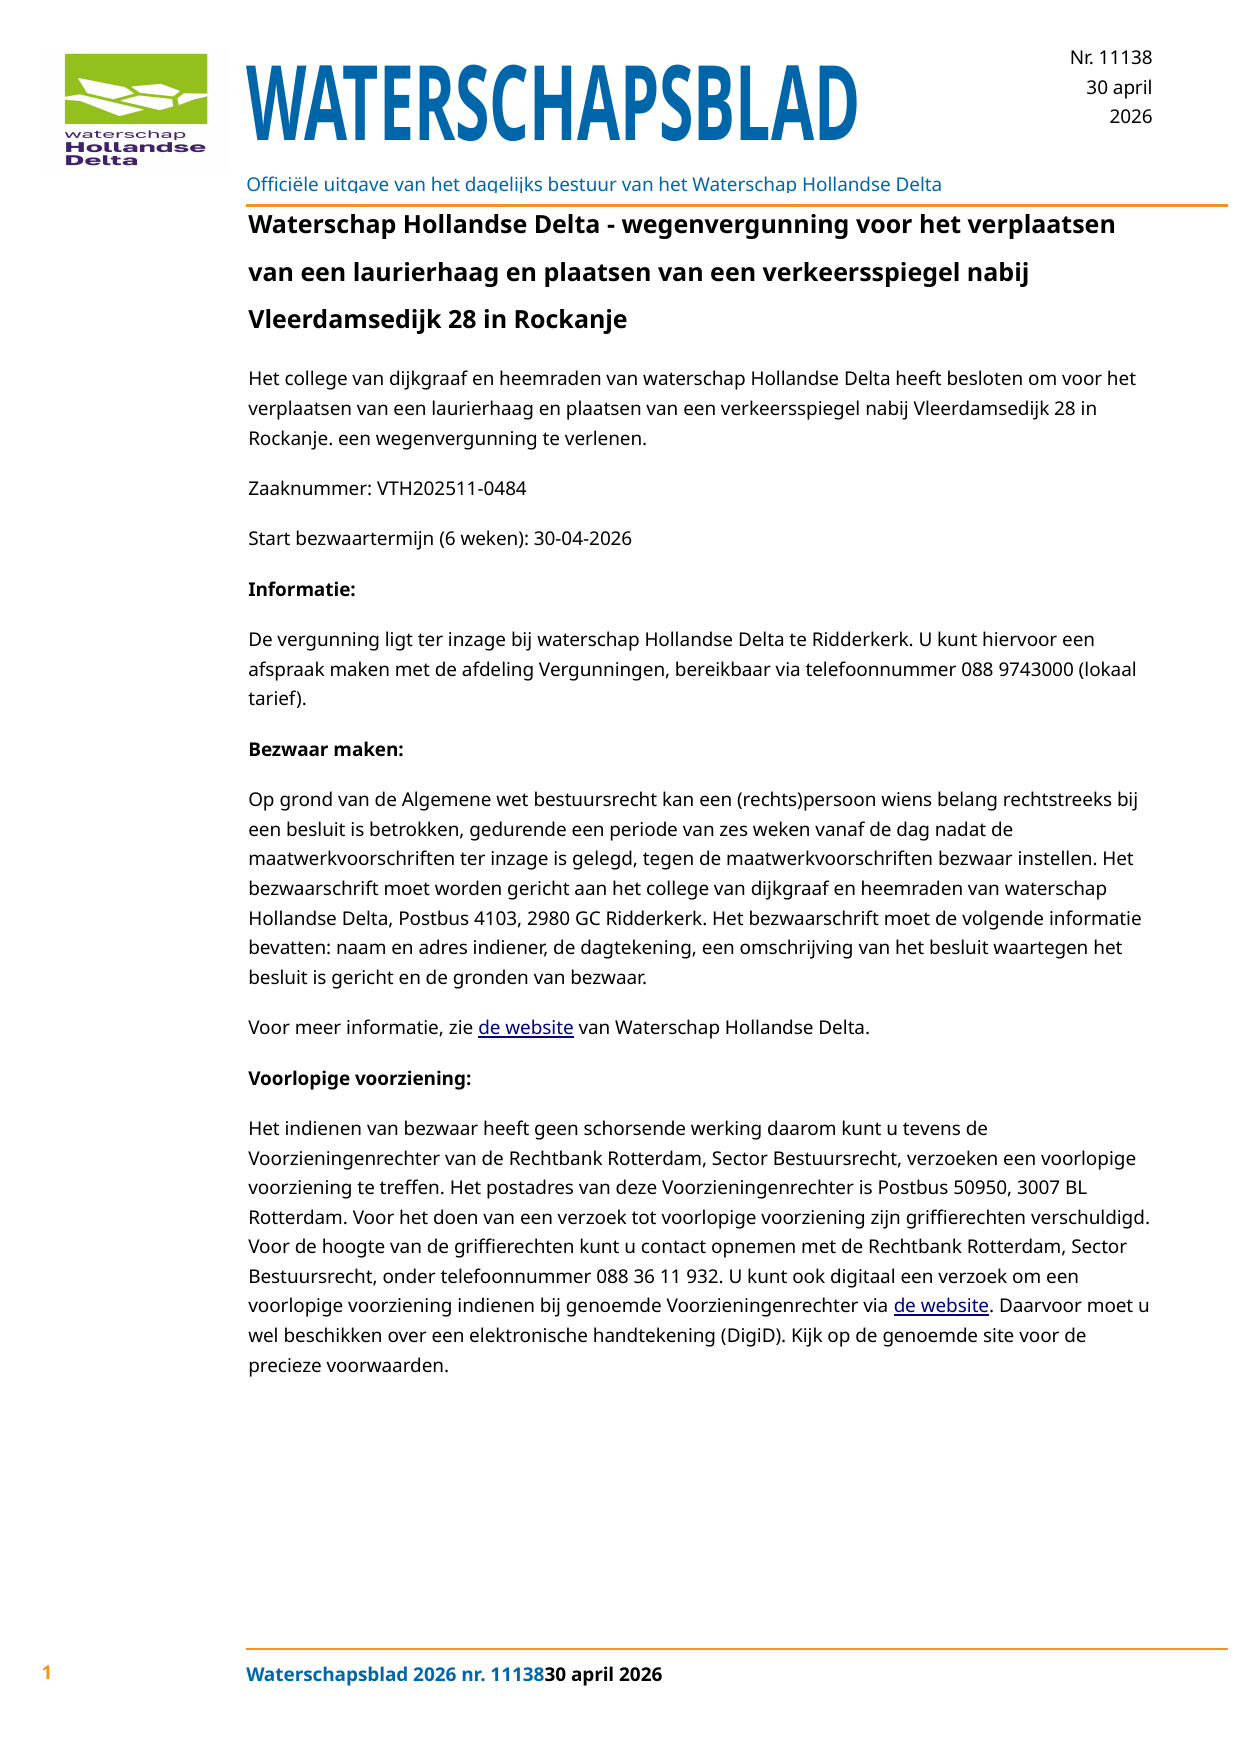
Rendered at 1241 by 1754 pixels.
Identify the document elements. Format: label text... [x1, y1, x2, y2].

text De vergunning ligt ter inzage bij waterschap Hollandse Delta te Ridderkerk. U kunt hiervoor een afspraak maken met de afdeling Vergunningen, bereikbaar via telefoonnummer 088 9743000 (lokaal tarief). [248, 626, 1152, 711]
text Informatie: [248, 576, 1152, 602]
text Op grond van de Algemene wet bestuursrecht kan een (rechts)persoon wiens belang rechtstreeks bij een besluit is betrokken, gedurende een periode van zes weken vanaf de dag nadat de maatwerkvoorschriften ter inzage is gelegd, tegen de maatwerkvoorschriften bezwaar instellen. Het bezwaarschrift moet worden gericht aan het college van dijkgraaf en heemraden van waterschap Hollandse Delta, Postbus 4103, 2980 GC Ridderkerk. Het bezwaarschrift moet de volgende informatie bevatten: naam en adres indiener, de dagtekening, een omschrijving van het besluit waartegen het besluit is gericht en de gronden van bezwaar. [248, 786, 1152, 989]
text Voor meer informatie, zie de website van Waterschap Hollandse Delta. [248, 1014, 1152, 1040]
text Zaaknummer: VTH202511-0484 [248, 475, 1152, 501]
picture [41, 47, 231, 172]
text Voorlopige voorziening: [248, 1065, 1152, 1090]
text Waterschap Hollandse Delta - wegenvergunning voor het verplaatsen van een laurierhaag en plaatsen van een verkeersspiegel nabij Vleerdamsedijk 28 in Rockanje [248, 207, 1152, 336]
text Bezwaar maken: [248, 736, 1152, 762]
text Het college van dijkgraaf en heemraden van waterschap Hollandse Delta heeft besloten om voor het verplaatsen van een laurierhaag en plaatsen van een verkeersspiegel nabij Vleerdamsedijk 28 in Rockanje. een wegenvergunning te verlenen. [248, 366, 1152, 450]
text Het indienen van bezwaar heeft geen schorsende werking daarom kunt u tevens de Voorzieningenrechter van de Rechtbank Rotterdam, Sector Bestuursrecht, verzoeken een voorlopige voorziening te treffen. Het postadres van deze Voorzieningenrechter is Postbus 50950, 3007 BL Rotterdam. Voor het doen van een verzoek tot voorlopige voorziening zijn griffierechten verschuldigd. Voor de hoogte van de griffierechten kunt u contact opnemen met de Rechtbank Rotterdam, Sector Bestuursrecht, onder telefoonnummer 088 36 11 932. U kunt ook digitaal een verzoek om een voorlopige voorziening indienen bij genoemde Voorzieningenrechter via de website. Daarvoor moet u wel beschikken over een elektronische handtekening (DigiD). Kijk op de genoemde site voor de precieze voorwaarden. [248, 1115, 1152, 1377]
text Start bezwaartermijn (6 weken): 30-04-2026 [248, 526, 1152, 551]
